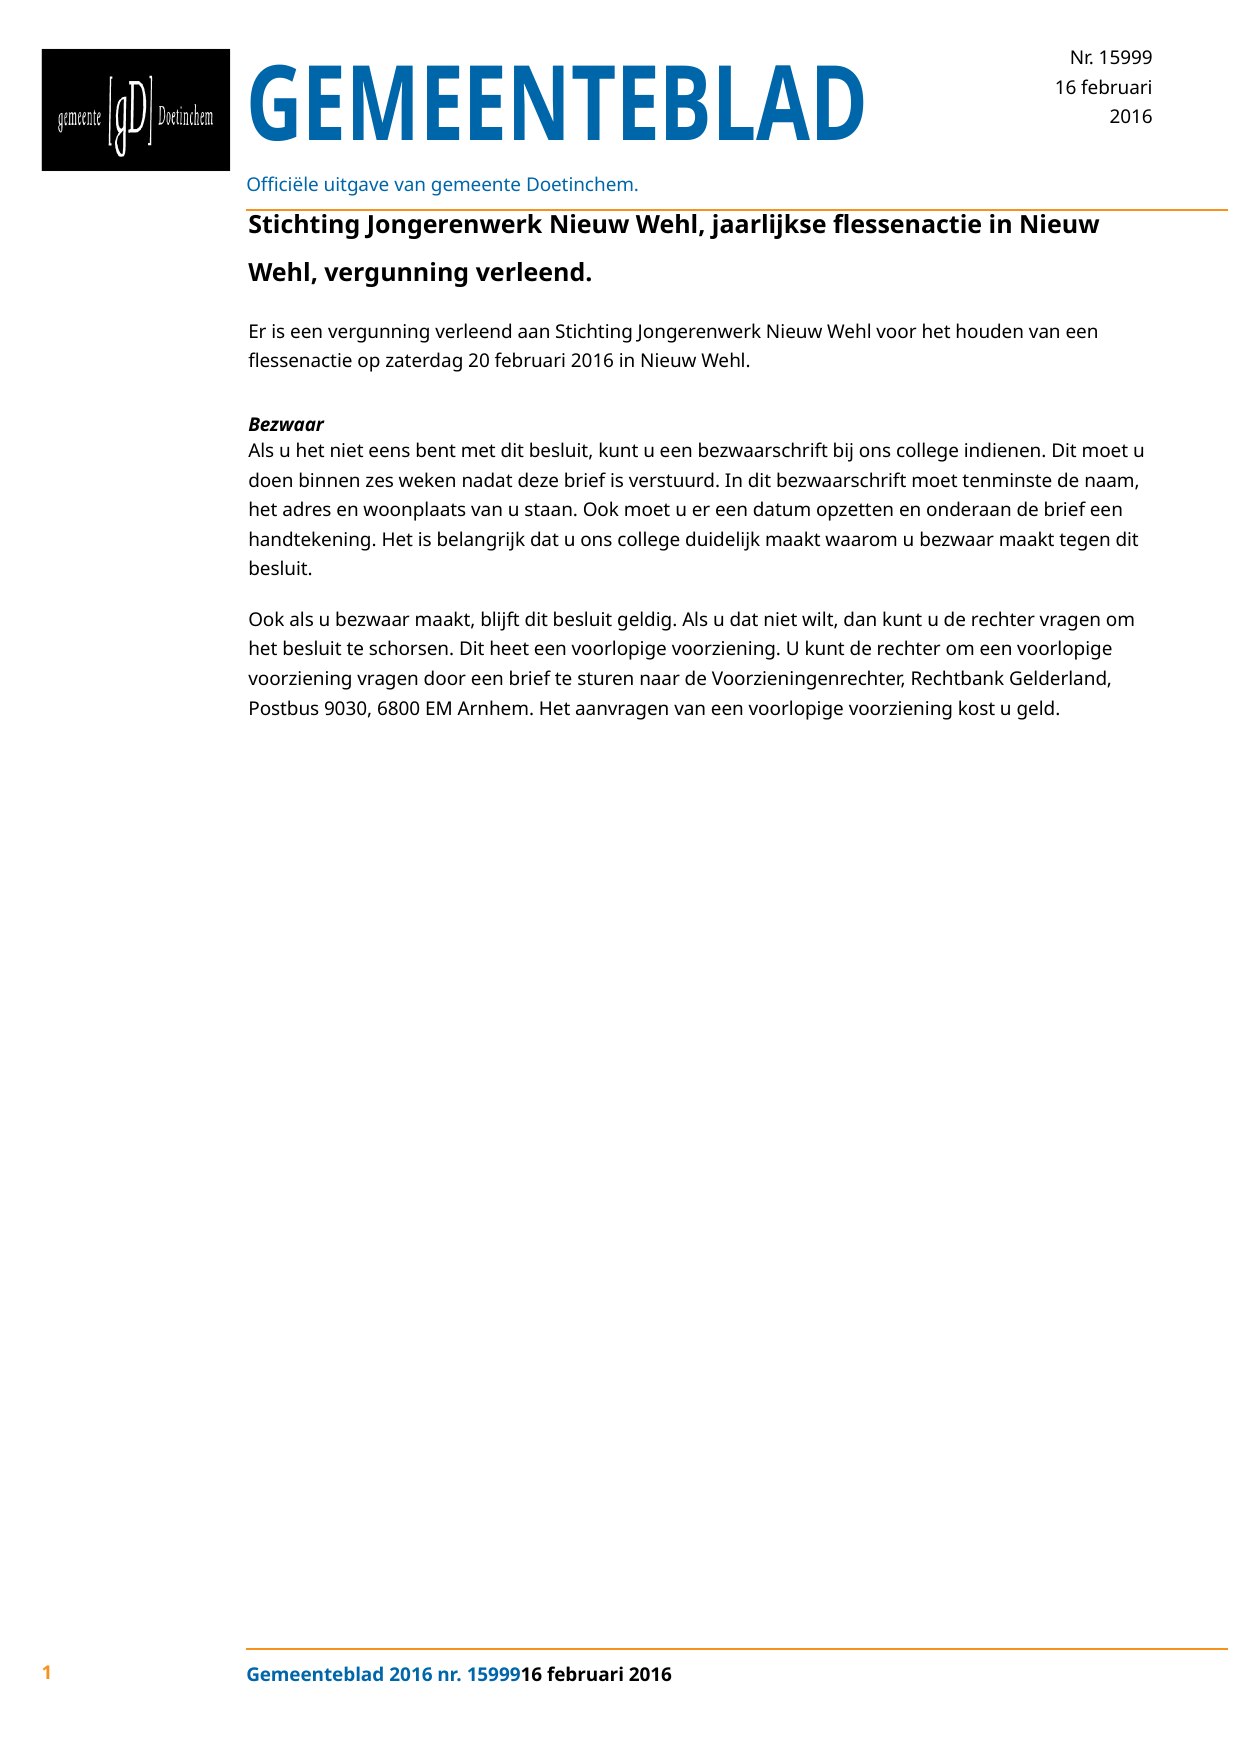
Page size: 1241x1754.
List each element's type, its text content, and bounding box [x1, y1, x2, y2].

picture [41, 47, 231, 172]
text Bezwaar [248, 411, 1152, 437]
text Er is een vergunning verleend aan Stichting Jongerenwerk Nieuw Wehl voor het houden van een flessenactie op zaterdag 20 februari 2016 in Nieuw Wehl. [248, 318, 1152, 373]
text Stichting Jongerenwerk Nieuw Wehl, jaarlijkse flessenactie in Nieuw Wehl, vergunning verleend. [248, 211, 1152, 288]
text Ook als u bezwaar maakt, blijft dit besluit geldig. Als u dat niet wilt, dan kunt u de rechter vragen om het besluit te schorsen. Dit heet een voorlopige voorziening. U kunt de rechter om een voorlopige voorziening vragen door een brief te sturen naar de Voorzieningenrechter, Rechtbank Gelderland, Postbus 9030, 6800 EM Arnhem. Het aanvragen van een voorlopige voorziening kost u geld. [248, 606, 1152, 720]
text Als u het niet eens bent met dit besluit, kunt u een bezwaarschrift bij ons college indienen. Dit moet u doen binnen zes weken nadat deze brief is verstuurd. In dit bezwaarschrift moet tenminste de naam, het adres en woonplaats van u staan. Ook moet u er een datum opzetten en onderaan de brief een handtekening. Het is belangrijk dat u ons college duidelijk maakt waarom u bezwaar maakt tegen dit besluit. [248, 437, 1152, 581]
